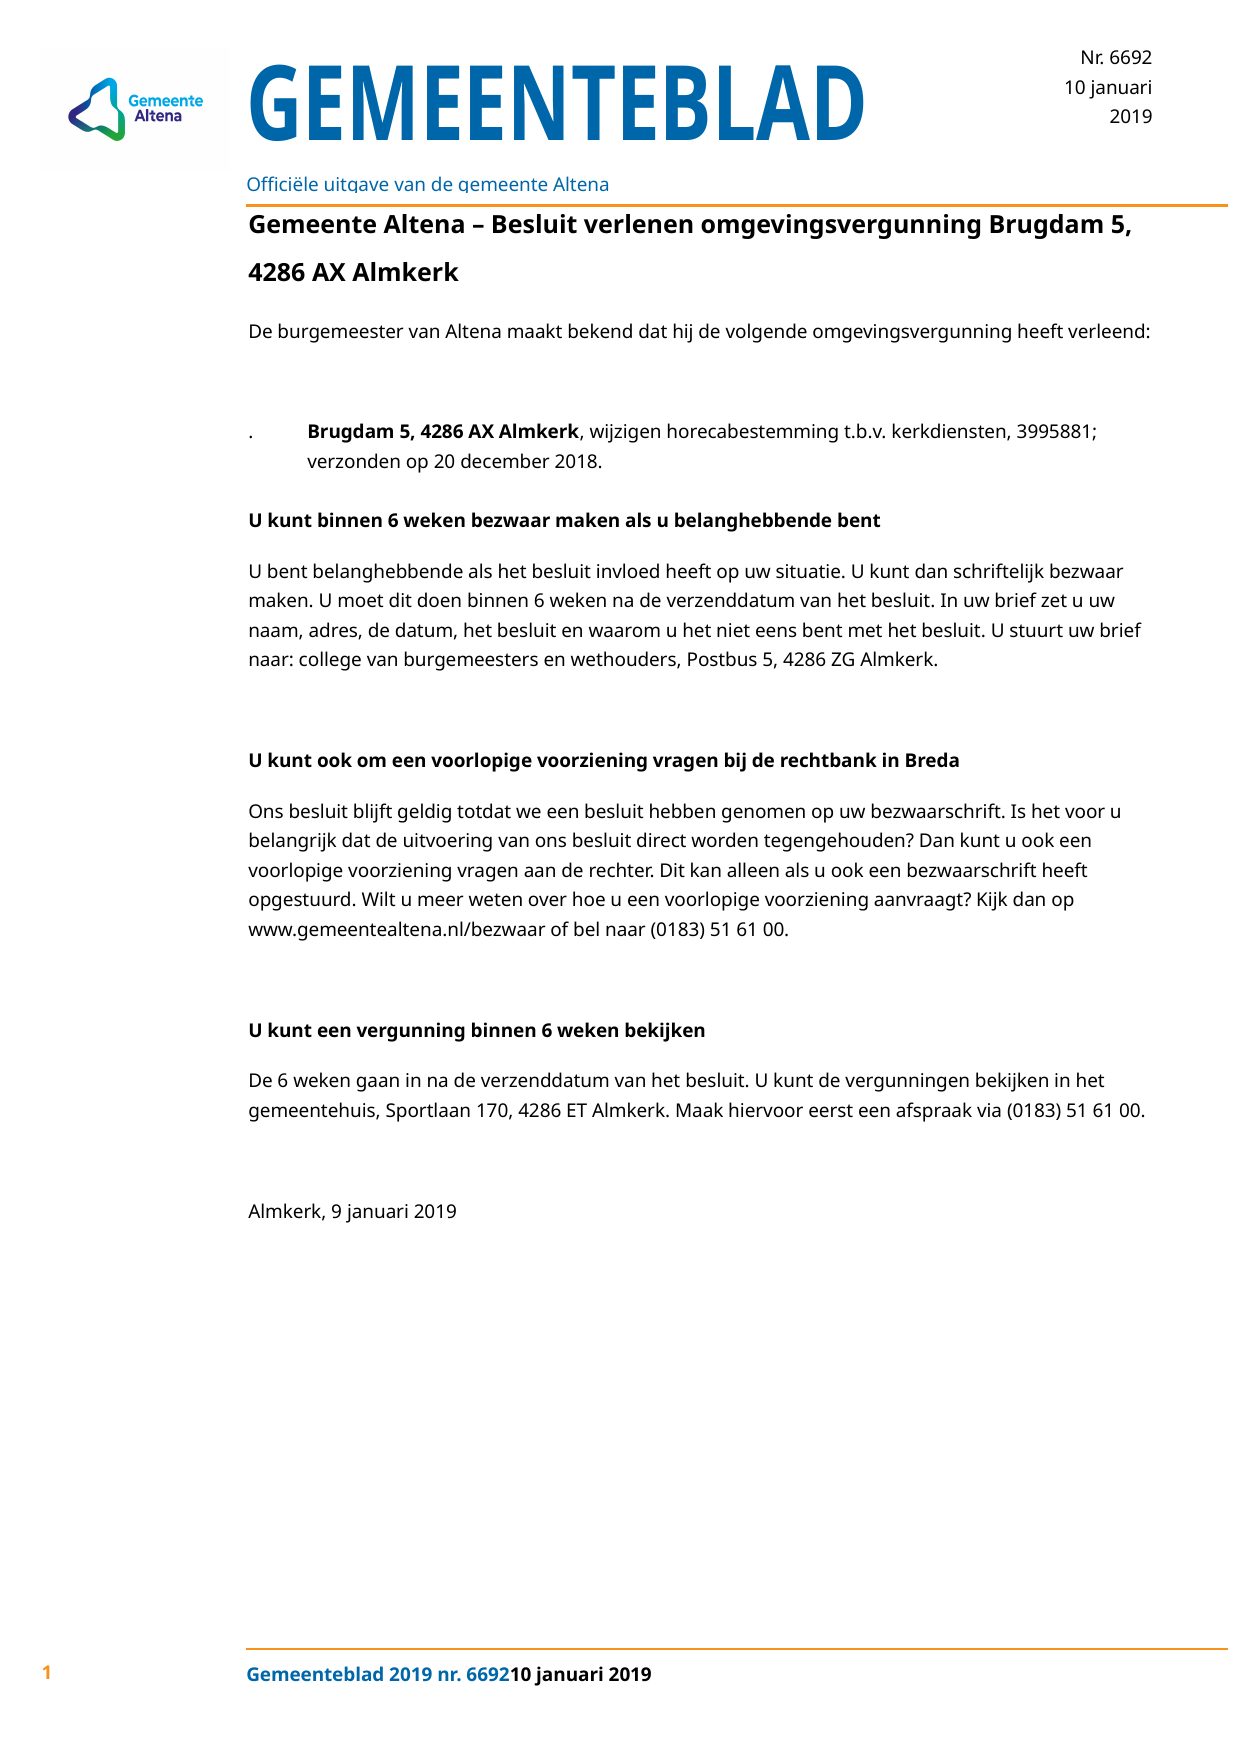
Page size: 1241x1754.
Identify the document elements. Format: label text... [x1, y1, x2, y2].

text U kunt een vergunning binnen 6 weken bekijken [248, 1017, 1152, 1043]
text De burgemeester van Altena maakt bekend dat hij de volgende omgevingsvergunning heeft verleend: [248, 318, 1152, 344]
picture [41, 47, 231, 172]
text Gemeente Altena – Besluit verlenen omgevingsvergunning Brugdam 5, 4286 AX Almkerk [248, 207, 1152, 288]
text Ons besluit blijft geldig totdat we een besluit hebben genomen op uw bezwaarschrift. Is het voor u belangrijk dat de uitvoering van ons besluit direct worden tegengehouden? Dan kunt u ook een voorlopige voorziening vragen aan de rechter. Dit kan alleen als u ook een bezwaarschrift heeft opgestuurd. Wilt u meer weten over hoe u een voorlopige voorziening aanvraagt? Kijk dan op www.gemeentealtena.nl/bezwaar of bel naar (0183) 51 61 00. [248, 798, 1152, 942]
text U bent belanghebbende als het besluit invloed heeft op uw situatie. U kunt dan schriftelijk bezwaar maken. U moet dit doen binnen 6 weken na de verzenddatum van het besluit. In uw brief zet u uw naam, adres, de datum, het besluit en waarom u het niet eens bent met het besluit. U stuurt uw brief naar: college van burgemeesters en wethouders, Postbus 5, 4286 ZG Almkerk. [248, 558, 1152, 672]
text Almkerk, 9 januari 2019 [248, 1198, 1152, 1224]
text U kunt binnen 6 weken bezwaar maken als u belanghebbende bent [248, 507, 1152, 533]
list Brugdam 5, 4286 AX Almkerk, wijzigen horecabestemming t.b.v. kerkdiensten, 3995881; verzonden op 20 december 2018. [248, 419, 1152, 474]
text U kunt ook om een voorlopige voorziening vragen bij de rechtbank in Breda [248, 747, 1152, 773]
text De 6 weken gaan in na de verzenddatum van het besluit. U kunt de vergunningen bekijken in het gemeentehuis, Sportlaan 170, 4286 ET Almkerk. Maak hiervoor eerst een afspraak via (0183) 51 61 00. [248, 1067, 1152, 1123]
